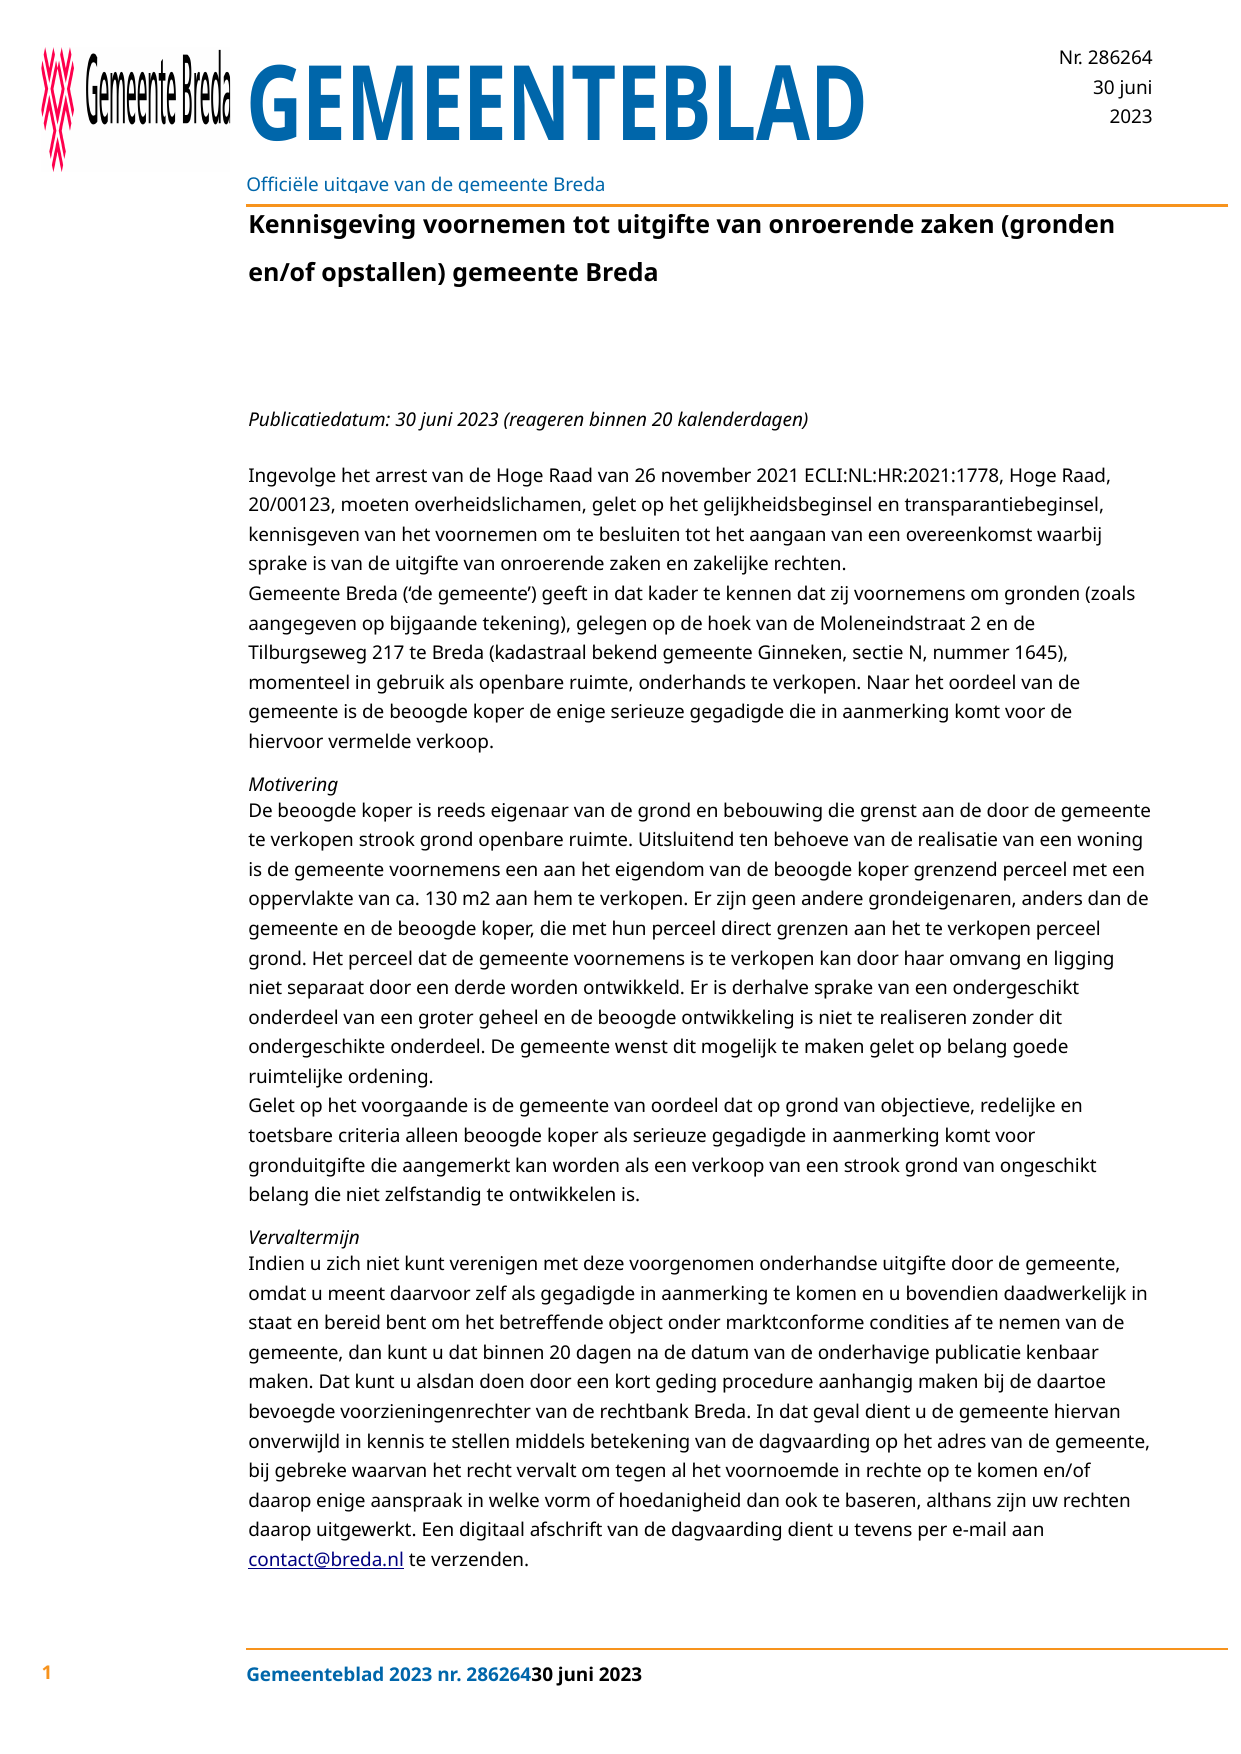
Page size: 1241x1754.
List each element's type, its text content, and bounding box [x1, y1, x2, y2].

picture [41, 47, 231, 172]
text Vervaltermijn [248, 1224, 1152, 1250]
text Indien u zich niet kunt verenigen met deze voorgenomen onderhandse uitgifte door de gemeente, omdat u meent daarvoor zelf als gegadigde in aanmerking te komen en u bovendien daadwerkelijk in staat en bereid bent om het betreffende object onder marktconforme condities af te nemen van de gemeente, dan kunt u dat binnen 20 dagen na de datum van de onderhavige publicatie kenbaar maken. Dat kunt u alsdan doen door een kort geding procedure aanhangig maken bij de daartoe bevoegde voorzieningenrechter van de rechtbank Breda. In dat geval dient u de gemeente hiervan onverwijld in kennis te stellen middels betekening van de dagvaarding op het adres van de gemeente, bij gebreke waarvan het recht vervalt om tegen al het voornoemde in rechte op te komen en/of daarop enige aanspraak in welke vorm of hoedanigheid dan ook te baseren, althans zijn uw rechten daarop uitgewerkt. Een digitaal afschrift van de dagvaarding dient u tevens per e-mail aan contact@breda.nl te verzenden. [248, 1250, 1152, 1572]
text Motivering [248, 771, 1152, 797]
text Kennisgeving voornemen tot uitgifte van onroerende zaken (gronden en/of opstallen) gemeente Breda [248, 207, 1152, 288]
text Gelet op het voorgaande is de gemeente van oordeel dat op grond van objectieve, redelijke en toetsbare criteria alleen beoogde koper als serieuze gegadigde in aanmerking komt voor gronduitgifte die aangemerkt kan worden als een verkoop van een strook grond van ongeschikt belang die niet zelfstandig te ontwikkelen is. [248, 1093, 1152, 1207]
text De beoogde koper is reeds eigenaar van de grond en bebouwing die grenst aan de door de gemeente te verkopen strook grond openbare ruimte. Uitsluitend ten behoeve van de realisatie van een woning is de gemeente voornemens een aan het eigendom van de beoogde koper grenzend perceel met een oppervlakte van ca. 130 m2 aan hem te verkopen. Er zijn geen andere grondeigenaren, anders dan de gemeente en de beoogde koper, die met hun perceel direct grenzen aan het te verkopen perceel grond. Het perceel dat de gemeente voornemens is te verkopen kan door haar omvang en ligging niet separaat door een derde worden ontwikkeld. Er is derhalve sprake van een ondergeschikt onderdeel van een groter geheel en de beoogde ontwikkeling is niet te realiseren zonder dit ondergeschikte onderdeel. De gemeente wenst dit mogelijk te maken gelet op belang goede ruimtelijke ordening. [248, 797, 1152, 1089]
text Ingevolge het arrest van de Hoge Raad van 26 november 2021 ECLI:NL:HR:2021:1778, Hoge Raad, 20/00123, moeten overheidslichamen, gelet op het gelijkheidsbeginsel en transparantiebeginsel, kennisgeven van het voornemen om te besluiten tot het aangaan van een overeenkomst waarbij sprake is van de uitgifte van onroerende zaken en zakelijke rechten. [248, 462, 1152, 576]
text Publicatiedatum: 30 juni 2023 (reageren binnen 20 kalenderdagen) [248, 406, 1152, 432]
text Gemeente Breda (‘de gemeente’) geeft in dat kader te kennen dat zij voornemens om gronden (zoals aangegeven op bijgaande tekening), gelegen op de hoek van de Moleneindstraat 2 en de Tilburgseweg 217 te Breda (kadastraal bekend gemeente Ginneken, sectie N, nummer 1645), momenteel in gebruik als openbare ruimte, onderhands te verkopen. Naar het oordeel van de gemeente is de beoogde koper de enige serieuze gegadigde die in aanmerking komt voor de hiervoor vermelde verkoop. [248, 580, 1152, 754]
